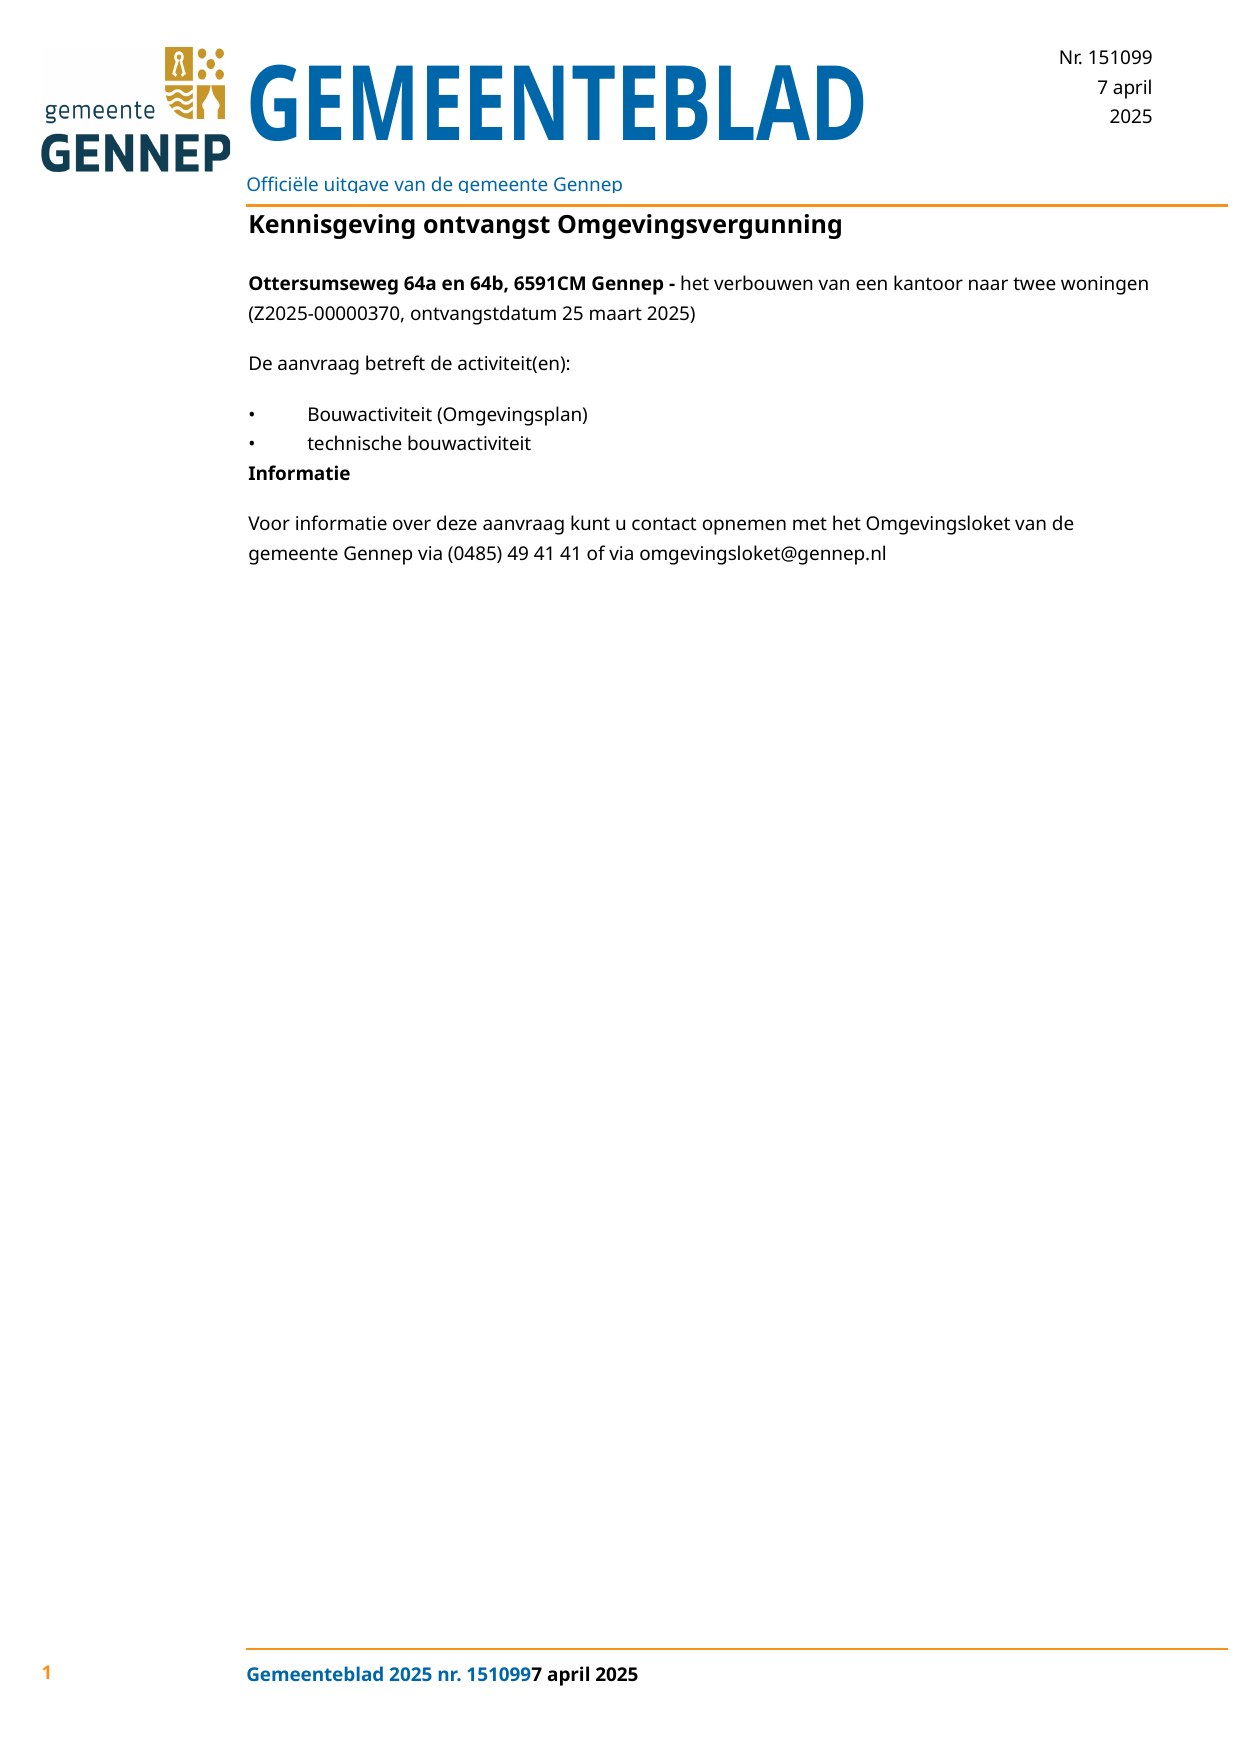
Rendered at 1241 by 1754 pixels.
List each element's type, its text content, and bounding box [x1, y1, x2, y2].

text De aanvraag betreft de activiteit(en): [248, 350, 1152, 376]
text Kennisgeving ontvangst Omgevingsvergunning [248, 207, 1152, 241]
text Ottersumseweg 64a en 64b, 6591CM Gennep - het verbouwen van een kantoor naar twee woningen (Z2025-00000370, ontvangstdatum 25 maart 2025) [248, 270, 1152, 326]
list Bouwactiviteit (Omgevingsplan) [248, 401, 1152, 426]
picture [41, 47, 231, 172]
text Informatie [248, 460, 1152, 486]
list technische bouwactiviteit [248, 430, 1152, 456]
text Voor informatie over deze aanvraag kunt u contact opnemen met het Omgevingsloket van de gemeente Gennep via (0485) 49 41 41 of via omgevingsloket@gennep.nl [248, 510, 1152, 566]
